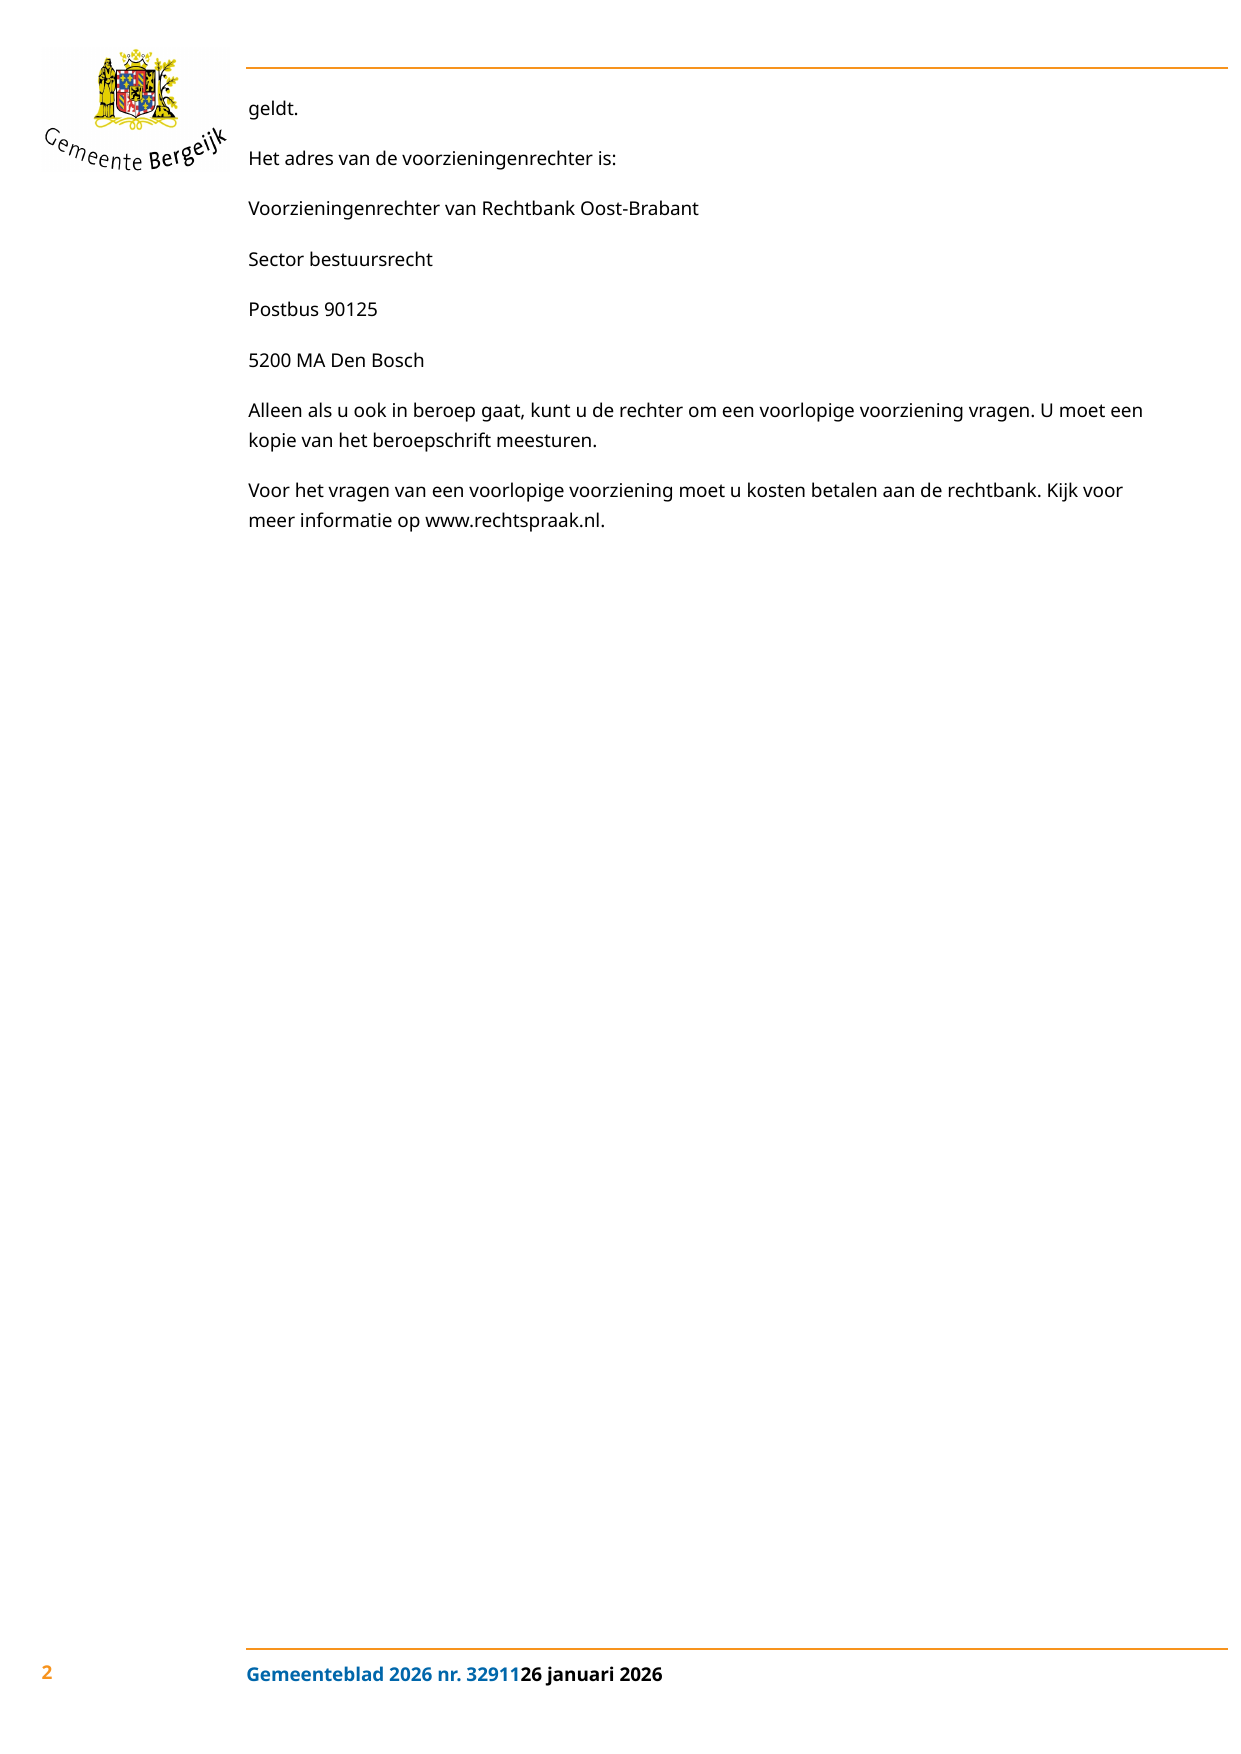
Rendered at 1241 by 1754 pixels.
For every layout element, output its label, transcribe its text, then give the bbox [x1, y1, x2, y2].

text 5200 MA Den Bosch [248, 347, 1152, 373]
text geldt. [248, 95, 1152, 121]
picture [41, 47, 231, 172]
text Postbus 90125 [248, 296, 1152, 322]
text Het adres van de voorzieningenrechter is: [248, 145, 1152, 171]
text Sector bestuursrecht [248, 246, 1152, 272]
text Voor het vragen van een voorlopige voorziening moet u kosten betalen aan de rechtbank. Kijk voor meer informatie op www.rechtspraak.nl. [248, 477, 1152, 533]
text Alleen als u ook in beroep gaat, kunt u de rechter om een voorlopige voorziening vragen. U moet een kopie van het beroepschrift meesturen. [248, 397, 1152, 453]
text Voorzieningenrechter van Rechtbank Oost-Brabant [248, 196, 1152, 221]
